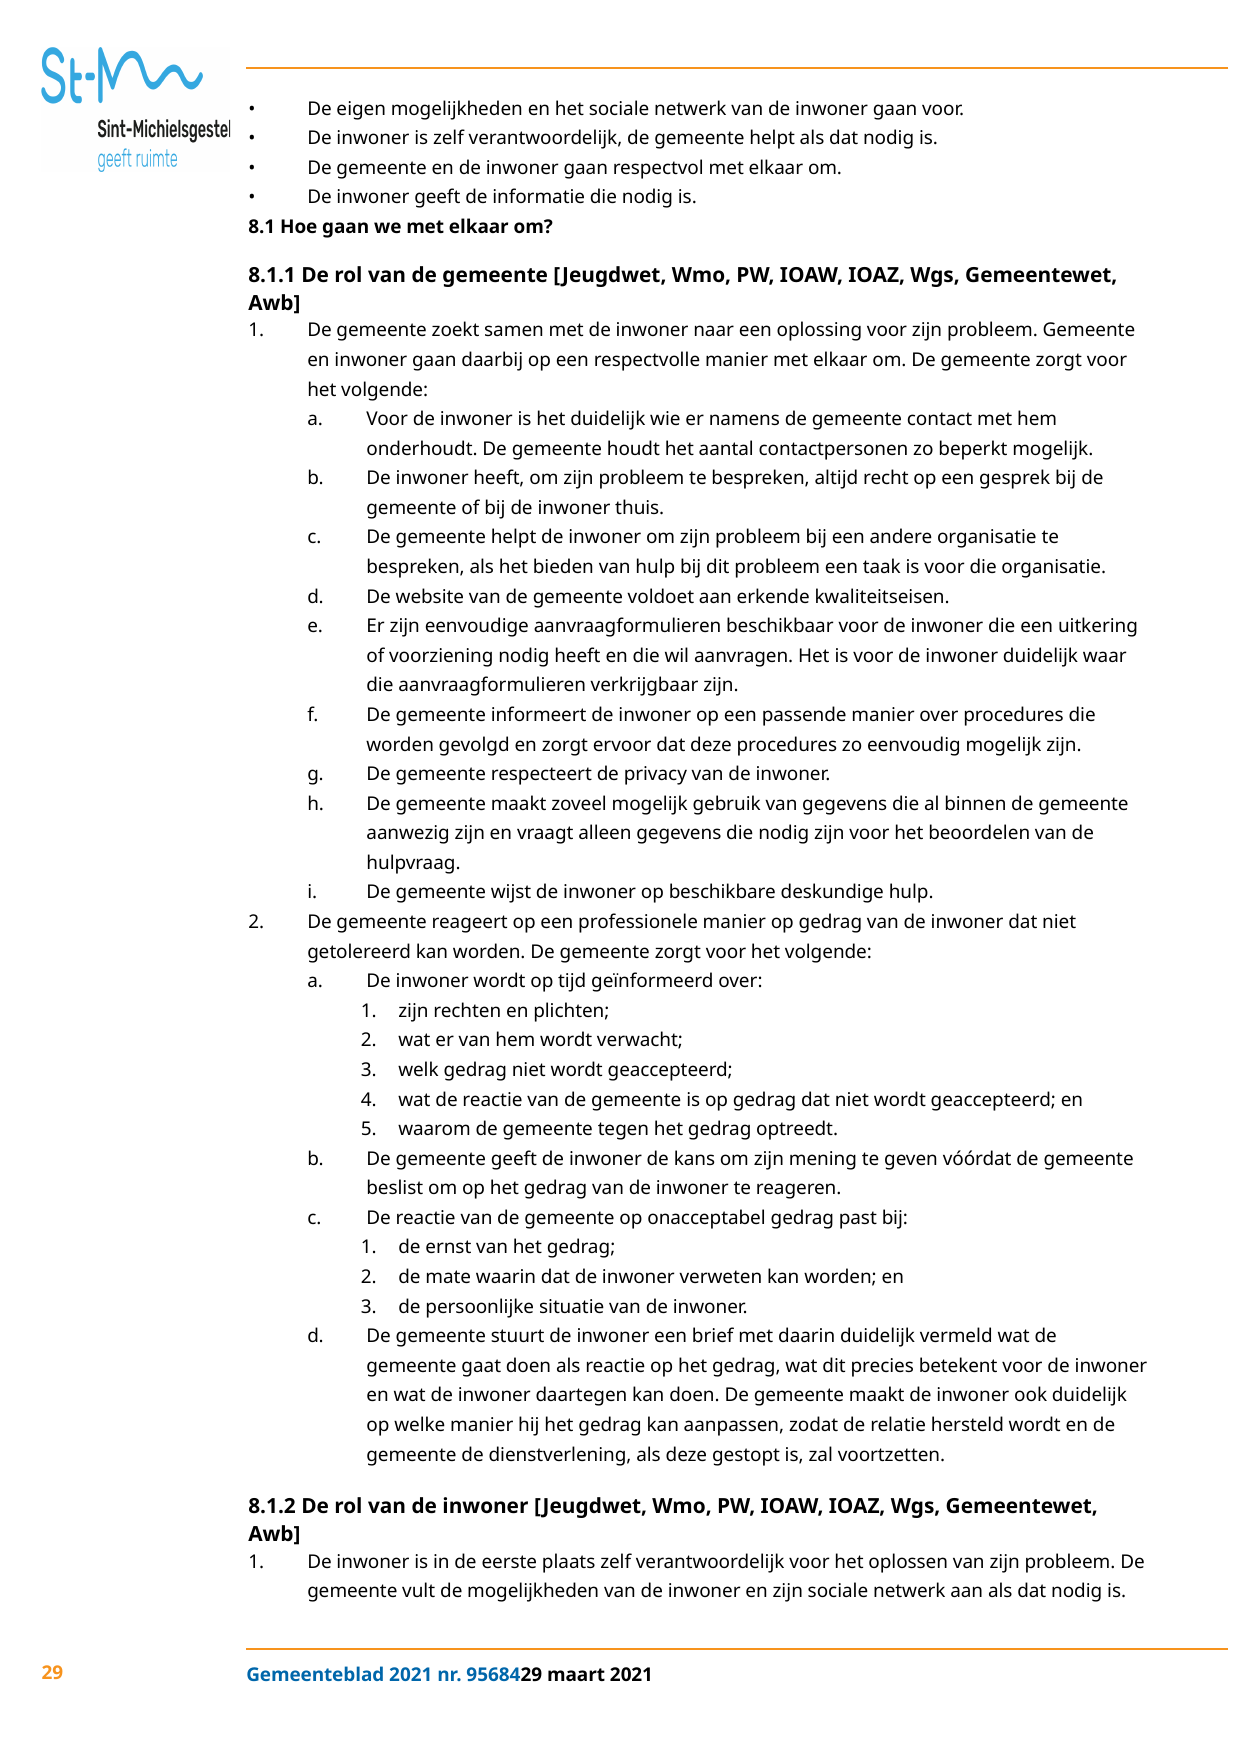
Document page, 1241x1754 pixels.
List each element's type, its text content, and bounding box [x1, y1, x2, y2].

list de ernst van het gedrag; [361, 1234, 1152, 1259]
list waarom de gemeente tegen het gedrag optreedt. [361, 1115, 1152, 1141]
list Voor de inwoner is het duidelijk wie er namens de gemeente contact met hem onderhoudt. De gemeente houdt het aantal contactpersonen zo beperkt mogelijk. [307, 405, 1152, 461]
text 8.1.2 De rol van de inwoner [Jeugdwet, Wmo, PW, IOAW, IOAZ, Wgs, Gemeentewet, Awb] [248, 1491, 1152, 1548]
list De gemeente maakt zoveel mogelijk gebruik van gegevens die al binnen de gemeente aanwezig zijn en vraagt alleen gegevens die nodig zijn voor het beoordelen van de hulpvraag. [307, 790, 1152, 875]
list De gemeente geeft de inwoner de kans om zijn mening te geven vóórdat de gemeente beslist om op het gedrag van de inwoner te reageren. [307, 1145, 1152, 1200]
list wat er van hem wordt verwacht; [361, 1027, 1152, 1052]
list de mate waarin dat de inwoner verweten kan worden; en [361, 1263, 1152, 1289]
list De reactie van de gemeente op onacceptabel gedrag past bij: [307, 1204, 1152, 1230]
list zijn rechten en plichten; [361, 997, 1152, 1023]
list De gemeente stuurt de inwoner een brief met daarin duidelijk vermeld wat de gemeente gaat doen als reactie op het gedrag, wat dit precies betekent voor de inwoner en wat de inwoner daartegen kan doen. De gemeente maakt de inwoner ook duidelijk op welke manier hij het gedrag kan aanpassen, zodat de relatie hersteld wordt en de gemeente de dienstverlening, als deze gestopt is, zal voortzetten. [307, 1322, 1152, 1466]
list De eigen mogelijkheden en het sociale netwerk van de inwoner gaan voor. [248, 95, 1152, 121]
list De gemeente zoekt samen met de inwoner naar een oplossing voor zijn probleem. Gemeente en inwoner gaan daarbij op een respectvolle manier met elkaar om. De gemeente zorgt voor het volgende: [248, 317, 1152, 401]
list De gemeente en de inwoner gaan respectvol met elkaar om. [248, 154, 1152, 180]
list De inwoner geeft de informatie die nodig is. [248, 183, 1152, 209]
list Er zijn eenvoudige aanvraagformulieren beschikbaar voor de inwoner die een uitkering of voorziening nodig heeft en die wil aanvragen. Het is voor de inwoner duidelijk waar die aanvraagformulieren verkrijgbaar zijn. [307, 612, 1152, 697]
list wat de reactie van de gemeente is op gedrag dat niet wordt geaccepteerd; en [361, 1086, 1152, 1111]
list De gemeente respecteert de privacy van de inwoner. [307, 760, 1152, 786]
list De gemeente informeert de inwoner op een passende manier over procedures die worden gevolgd en zorgt ervoor dat deze procedures zo eenvoudig mogelijk zijn. [307, 701, 1152, 756]
list De inwoner is in de eerste plaats zelf verantwoordelijk voor het oplossen van zijn probleem. De gemeente vult de mogelijkheden van de inwoner en zijn sociale netwerk aan als dat nodig is. [248, 1548, 1152, 1603]
text 8.1 Hoe gaan we met elkaar om? [248, 213, 1152, 239]
list De gemeente reageert op een professionele manier op gedrag van de inwoner dat niet getolereerd kan worden. De gemeente zorgt voor het volgende: [248, 908, 1152, 963]
list De inwoner heeft, om zijn probleem te bespreken, altijd recht op een gesprek bij de gemeente of bij de inwoner thuis. [307, 464, 1152, 520]
picture [41, 47, 231, 172]
list de persoonlijke situatie van de inwoner. [361, 1293, 1152, 1318]
list De inwoner is zelf verantwoordelijk, de gemeente helpt als dat nodig is. [248, 124, 1152, 150]
list De inwoner wordt op tijd geïnformeerd over: [307, 967, 1152, 993]
list De gemeente wijst de inwoner op beschikbare deskundige hulp. [307, 879, 1152, 904]
list De website van de gemeente voldoet aan erkende kwaliteitseisen. [307, 583, 1152, 608]
text 8.1.1 De rol van de gemeente [Jeugdwet, Wmo, PW, IOAW, IOAZ, Wgs, Gemeentewet, Awb] [248, 260, 1152, 317]
list De gemeente helpt de inwoner om zijn probleem bij een andere organisatie te bespreken, als het bieden van hulp bij dit probleem een taak is voor die organisatie. [307, 524, 1152, 579]
list welk gedrag niet wordt geaccepteerd; [361, 1056, 1152, 1082]
